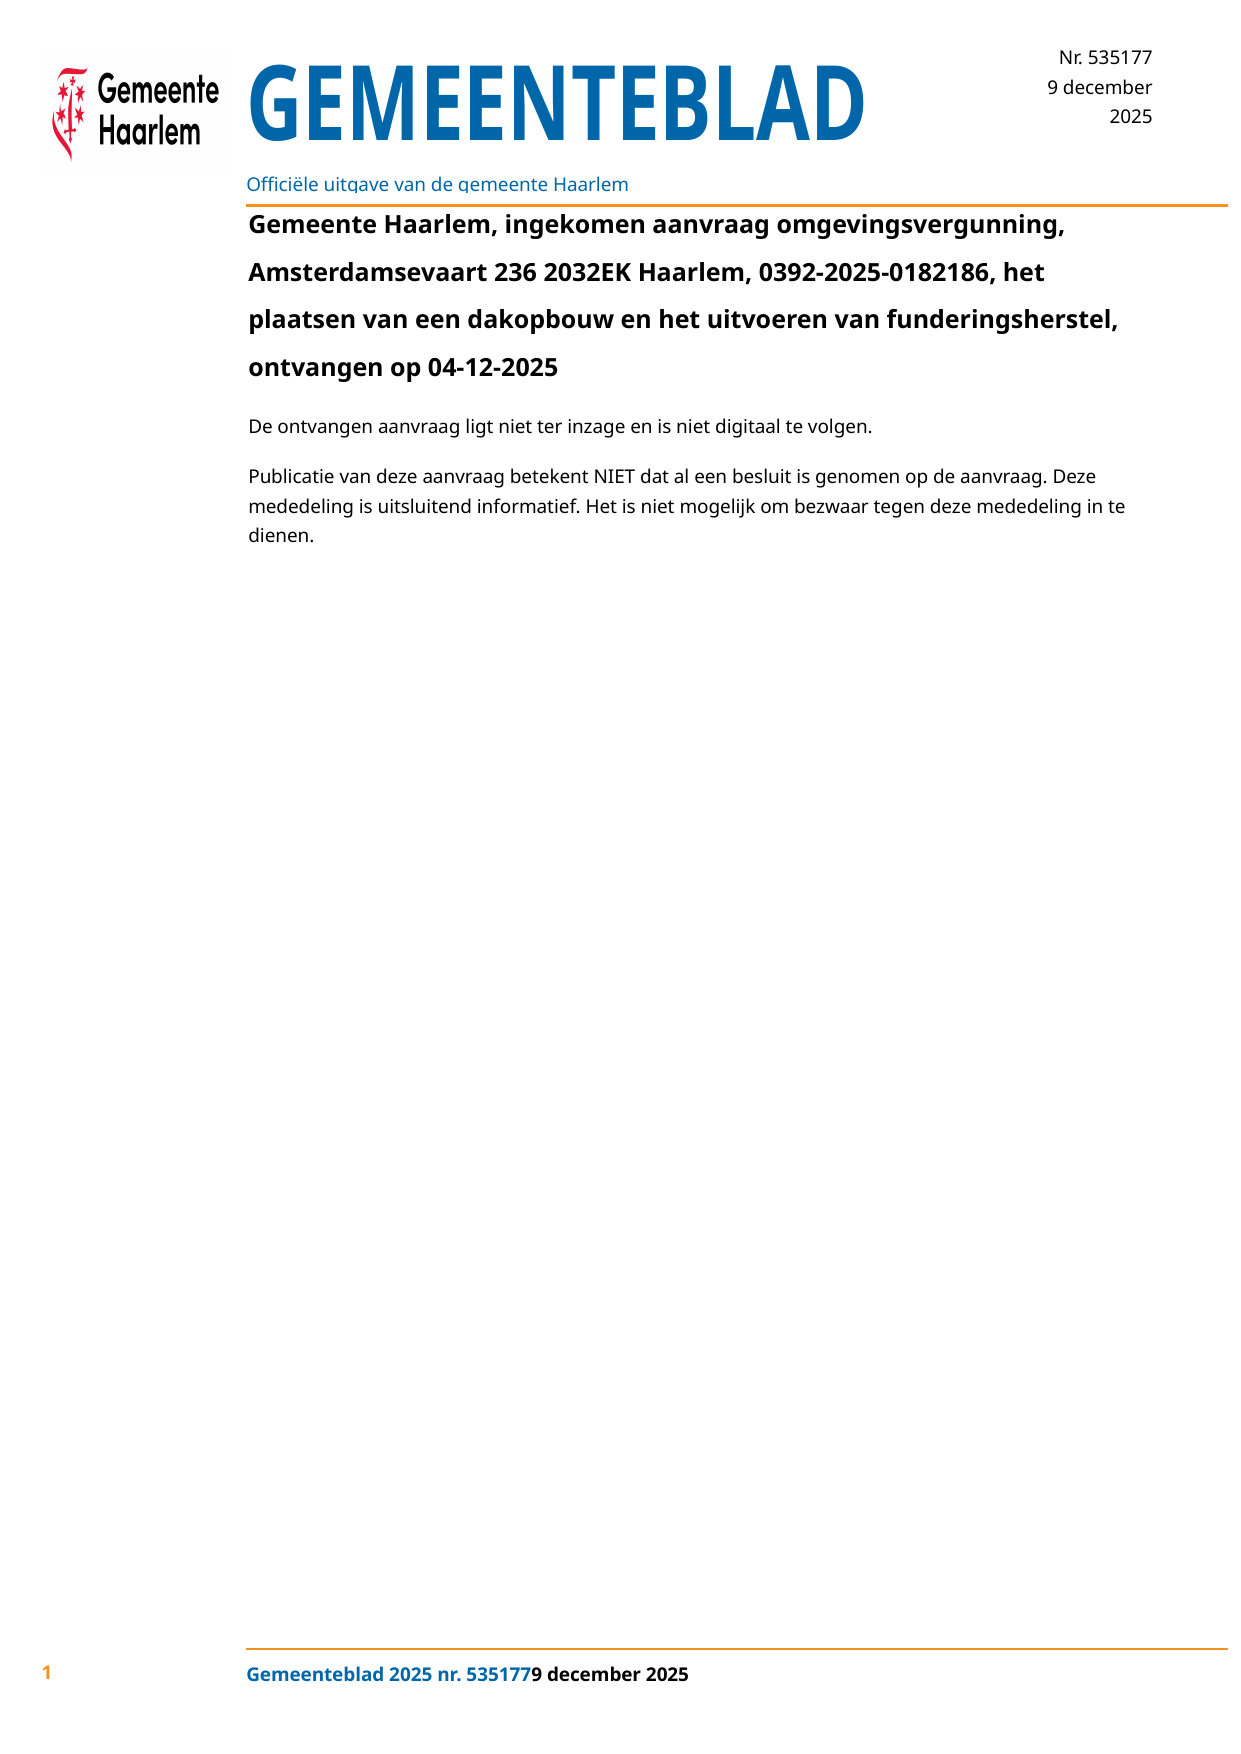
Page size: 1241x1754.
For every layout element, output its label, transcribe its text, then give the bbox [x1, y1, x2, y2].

text Publicatie van deze aanvraag betekent NIET dat al een besluit is genomen op de aanvraag. Deze mededeling is uitsluitend informatief. Het is niet mogelijk om bezwaar tegen deze mededeling in te dienen. [248, 463, 1152, 548]
text De ontvangen aanvraag ligt niet ter inzage en is niet digitaal te volgen. [248, 413, 1152, 439]
picture [41, 47, 231, 172]
text Gemeente Haarlem, ingekomen aanvraag omgevingsvergunning, Amsterdamsevaart 236 2032EK Haarlem, 0392-2025-0182186, het plaatsen van een dakopbouw en het uitvoeren van funderingsherstel, ontvangen op 04-12-2025 [248, 207, 1152, 384]
